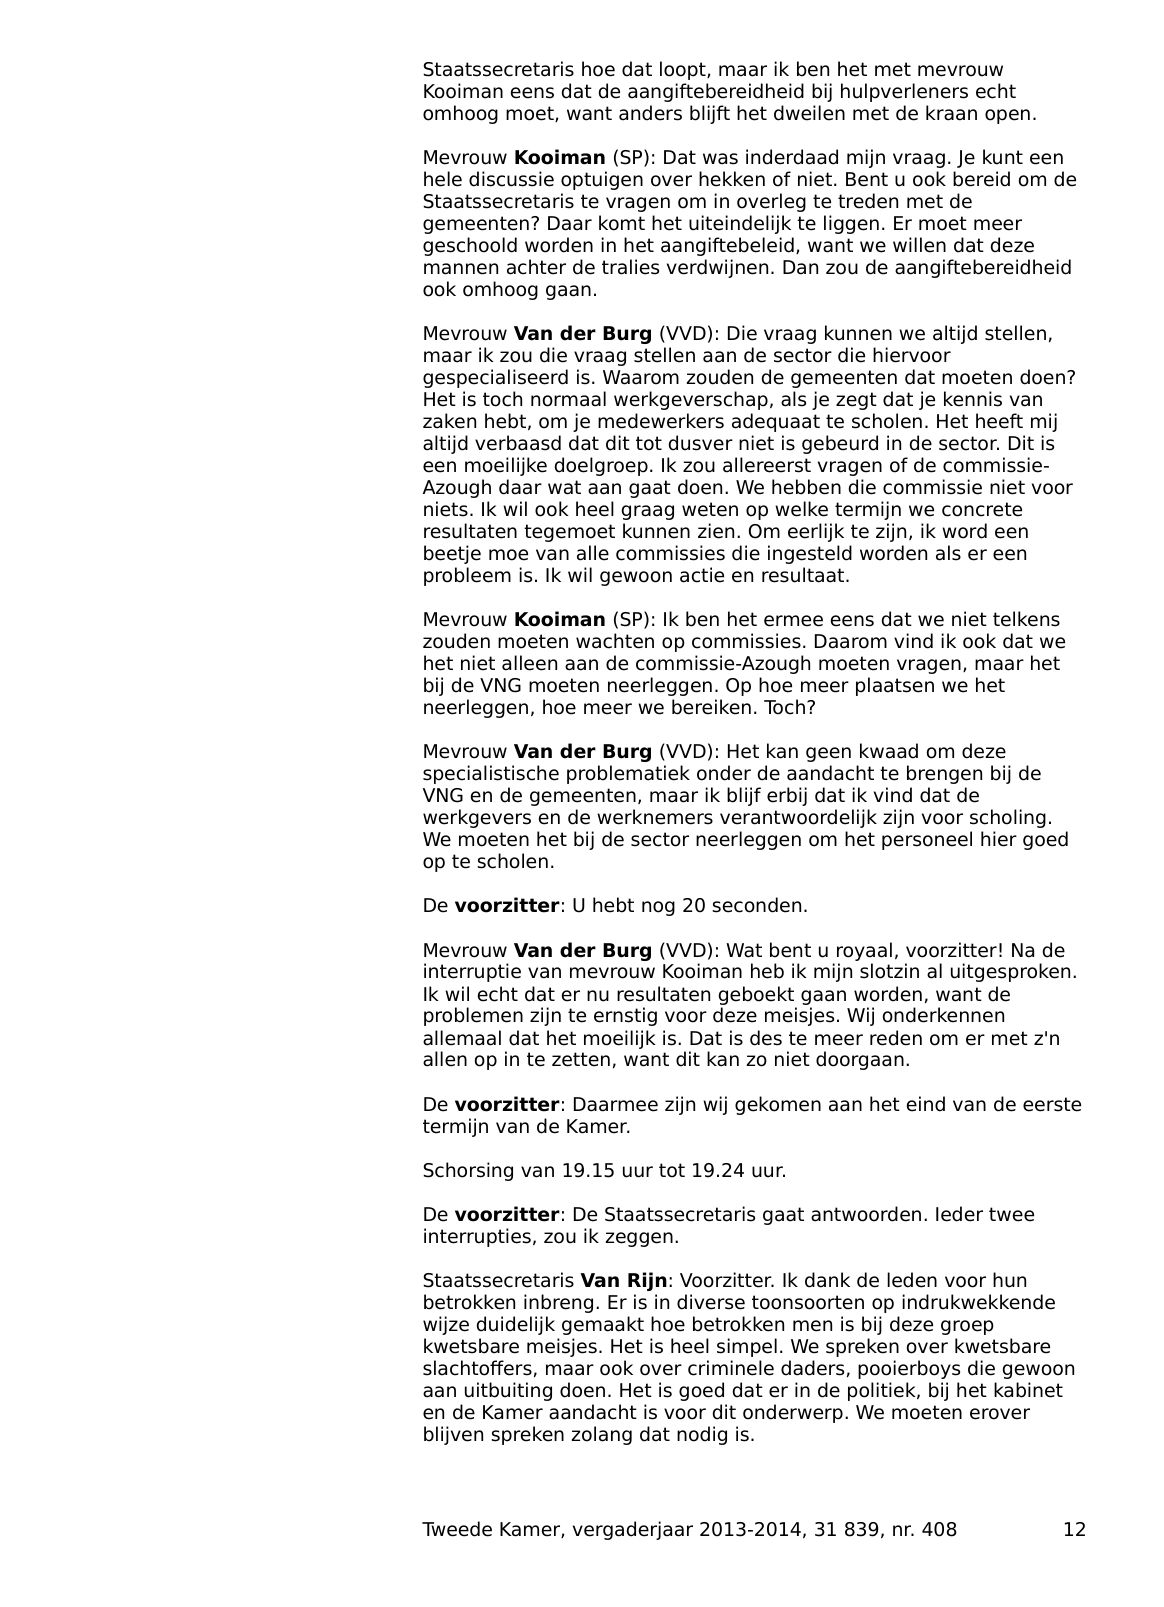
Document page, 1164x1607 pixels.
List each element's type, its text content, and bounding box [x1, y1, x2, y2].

text Schorsing van 19.15 uur tot 19.24 uur. [422, 1160, 1087, 1182]
text Staatssecretaris Van Rijn: Voorzitter. Ik dank de leden voor hun betrokken inbreng. Er is in diverse toonsoorten op indrukwekkende wijze duidelijk gemaakt hoe betrokken men is bij deze groep kwetsbare meisjes. Het is heel simpel. We spreken over kwetsbare slachtoffers, maar ook over criminele daders, pooierboys die gewoon aan uitbuiting doen. Het is goed dat er in de politiek, bij het kabinet en de Kamer aandacht is voor dit onderwerp. We moeten erover blijven spreken zolang dat nodig is. [422, 1270, 1087, 1446]
text Mevrouw Van der Burg (VVD): Die vraag kunnen we altijd stellen, maar ik zou die vraag stellen aan de sector die hiervoor gespecialiseerd is. Waarom zouden de gemeenten dat moeten doen? Het is toch normaal werkgeverschap, als je zegt dat je kennis van zaken hebt, om je medewerkers adequaat te scholen. Het heeft mij altijd verbaasd dat dit tot dusver niet is gebeurd in de sector. Dit is een moeilijke doelgroep. Ik zou allereerst vragen of de commissie-Azough daar wat aan gaat doen. We hebben die commissie niet voor niets. Ik wil ook heel graag weten op welke termijn we concrete resultaten tegemoet kunnen zien. Om eerlijk te zijn, ik word een beetje moe van alle commissies die ingesteld worden als er een probleem is. Ik wil gewoon actie en resultaat. [422, 323, 1087, 587]
text Staatssecretaris hoe dat loopt, maar ik ben het met mevrouw Kooiman eens dat de aangiftebereidheid bij hulpverleners echt omhoog moet, want anders blijft het dweilen met de kraan open. [422, 59, 1087, 125]
text De voorzitter: Daarmee zijn wij gekomen aan het eind van de eerste termijn van de Kamer. [422, 1093, 1087, 1137]
text Mevrouw Kooiman (SP): Ik ben het ermee eens dat we niet telkens zouden moeten wachten op commissies. Daarom vind ik ook dat we het niet alleen aan de commissie-Azough moeten vragen, maar het bij de VNG moeten neerleggen. Op hoe meer plaatsen we het neerleggen, hoe meer we bereiken. Toch? [422, 609, 1087, 719]
text Mevrouw Van der Burg (VVD): Het kan geen kwaad om deze specialistische problematiek onder de aandacht te brengen bij de VNG en de gemeenten, maar ik blijf erbij dat ik vind dat de werkgevers en de werknemers verantwoordelijk zijn voor scholing. We moeten het bij de sector neerleggen om het personeel hier goed op te scholen. [422, 741, 1087, 873]
text Mevrouw Kooiman (SP): Dat was inderdaad mijn vraag. Je kunt een hele discussie optuigen over hekken of niet. Bent u ook bereid om de Staatssecretaris te vragen om in overleg te treden met de gemeenten? Daar komt het uiteindelijk te liggen. Er moet meer geschoold worden in het aangiftebeleid, want we willen dat deze mannen achter de tralies verdwijnen. Dan zou de aangiftebereidheid ook omhoog gaan. [422, 147, 1087, 301]
text De voorzitter: De Staatssecretaris gaat antwoorden. Ieder twee interrupties, zou ik zeggen. [422, 1204, 1087, 1248]
text De voorzitter: U hebt nog 20 seconden. [422, 895, 1087, 917]
text Mevrouw Van der Burg (VVD): Wat bent u royaal, voorzitter! Na de interruptie van mevrouw Kooiman heb ik mijn slotzin al uitgesproken. Ik wil echt dat er nu resultaten geboekt gaan worden, want de problemen zijn te ernstig voor deze meisjes. Wij onderkennen allemaal dat het moeilijk is. Dat is des te meer reden om er met z'n allen op in te zetten, want dit kan zo niet doorgaan. [422, 939, 1087, 1071]
